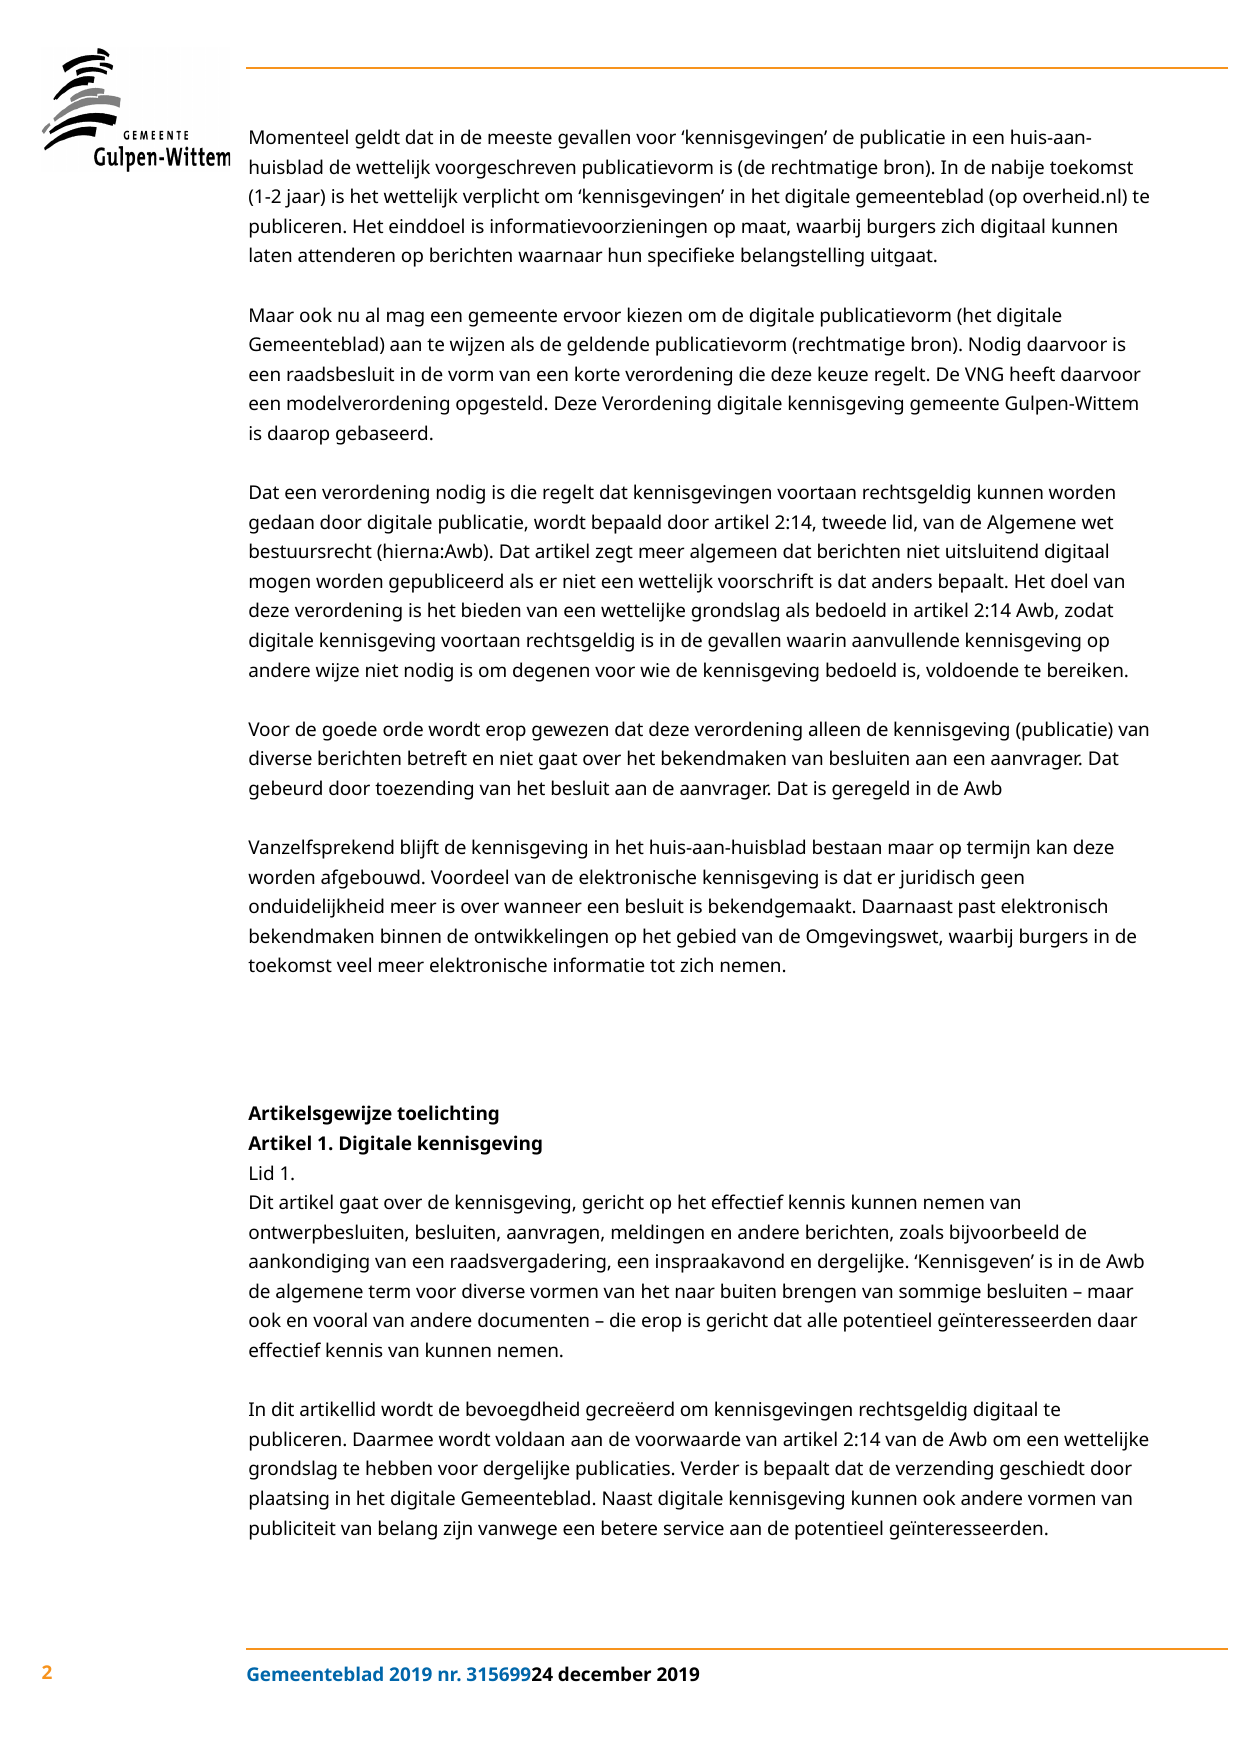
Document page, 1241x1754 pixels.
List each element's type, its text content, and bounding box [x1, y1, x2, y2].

text Artikel 1. Digitale kennisgeving [248, 1130, 1152, 1156]
text Dit artikel gaat over de kennisgeving, gericht op het effectief kennis kunnen nemen van ontwerpbesluiten, besluiten, aanvragen, meldingen en andere berichten, zoals bijvoorbeeld de aankondiging van een raadsvergadering, een inspraakavond en dergelijke. ‘Kennisgeven’ is in de Awb de algemene term voor diverse vormen van het naar buiten brengen van sommige besluiten – maar ook en vooral van andere documenten – die erop is gericht dat alle potentieel geïnteresseerden daar effectief kennis van kunnen nemen. [248, 1189, 1152, 1363]
picture [41, 47, 231, 172]
text Dat een verordening nodig is die regelt dat kennisgevingen voortaan rechtsgeldig kunnen worden gedaan door digitale publicatie, wordt bepaald door artikel 2:14, tweede lid, van de Algemene wet bestuursrecht (hierna:Awb). Dat artikel zegt meer algemeen dat berichten niet uitsluitend digitaal mogen worden gepubliceerd als er niet een wettelijk voorschrift is dat anders bepaalt. Het doel van deze verordening is het bieden van een wettelijke grondslag als bedoeld in artikel 2:14 Awb, zodat digitale kennisgeving voortaan rechtsgeldig is in de gevallen waarin aanvullende kennisgeving op andere wijze niet nodig is om degenen voor wie de kennisgeving bedoeld is, voldoende te bereiken. [248, 479, 1152, 683]
text Voor de goede orde wordt erop gewezen dat deze verordening alleen de kennisgeving (publicatie) van diverse berichten betreft en niet gaat over het bekendmaken van besluiten aan een aanvrager. Dat gebeurd door toezending van het besluit aan de aanvrager. Dat is geregeld in de Awb [248, 716, 1152, 801]
text Momenteel geldt dat in de meeste gevallen voor ‘kennisgevingen’ de publicatie in een huis-aan-huisblad de wettelijk voorgeschreven publicatievorm is (de rechtmatige bron). In de nabije toekomst (1-2 jaar) is het wettelijk verplicht om ‘kennisgevingen’ in het digitale gemeenteblad (op overheid.nl) te publiceren. Het einddoel is informatievoorzieningen op maat, waarbij burgers zich digitaal kunnen laten attenderen op berichten waarnaar hun specifieke belangstelling uitgaat. [248, 124, 1152, 268]
text Artikelsgewijze toelichting [248, 1101, 1152, 1126]
text Vanzelfsprekend blijft de kennisgeving in het huis-aan-huisblad bestaan maar op termijn kan deze worden afgebouwd. Voordeel van de elektronische kennisgeving is dat er juridisch geen onduidelijkheid meer is over wanneer een besluit is bekendgemaakt. Daarnaast past elektronisch bekendmaken binnen de ontwikkelingen op het gebied van de Omgevingswet, waarbij burgers in de toekomst veel meer elektronische informatie tot zich nemen. [248, 834, 1152, 978]
text Lid 1. [248, 1160, 1152, 1186]
text In dit artikellid wordt de bevoegdheid gecreëerd om kennisgevingen rechtsgeldig digitaal te publiceren. Daarmee wordt voldaan aan de voorwaarde van artikel 2:14 van de Awb om een wettelijke grondslag te hebben voor dergelijke publicaties. Verder is bepaalt dat de verzending geschiedt door plaatsing in het digitale Gemeenteblad. Naast digitale kennisgeving kunnen ook andere vormen van publiciteit van belang zijn vanwege een betere service aan de potentieel geïnteresseerden. [248, 1396, 1152, 1541]
text Maar ook nu al mag een gemeente ervoor kiezen om de digitale publicatievorm (het digitale Gemeenteblad) aan te wijzen als de geldende publicatievorm (rechtmatige bron). Nodig daarvoor is een raadsbesluit in de vorm van een korte verordening die deze keuze regelt. De VNG heeft daarvoor een modelverordening opgesteld. Deze Verordening digitale kennisgeving gemeente Gulpen-Wittem is daarop gebaseerd. [248, 302, 1152, 446]
